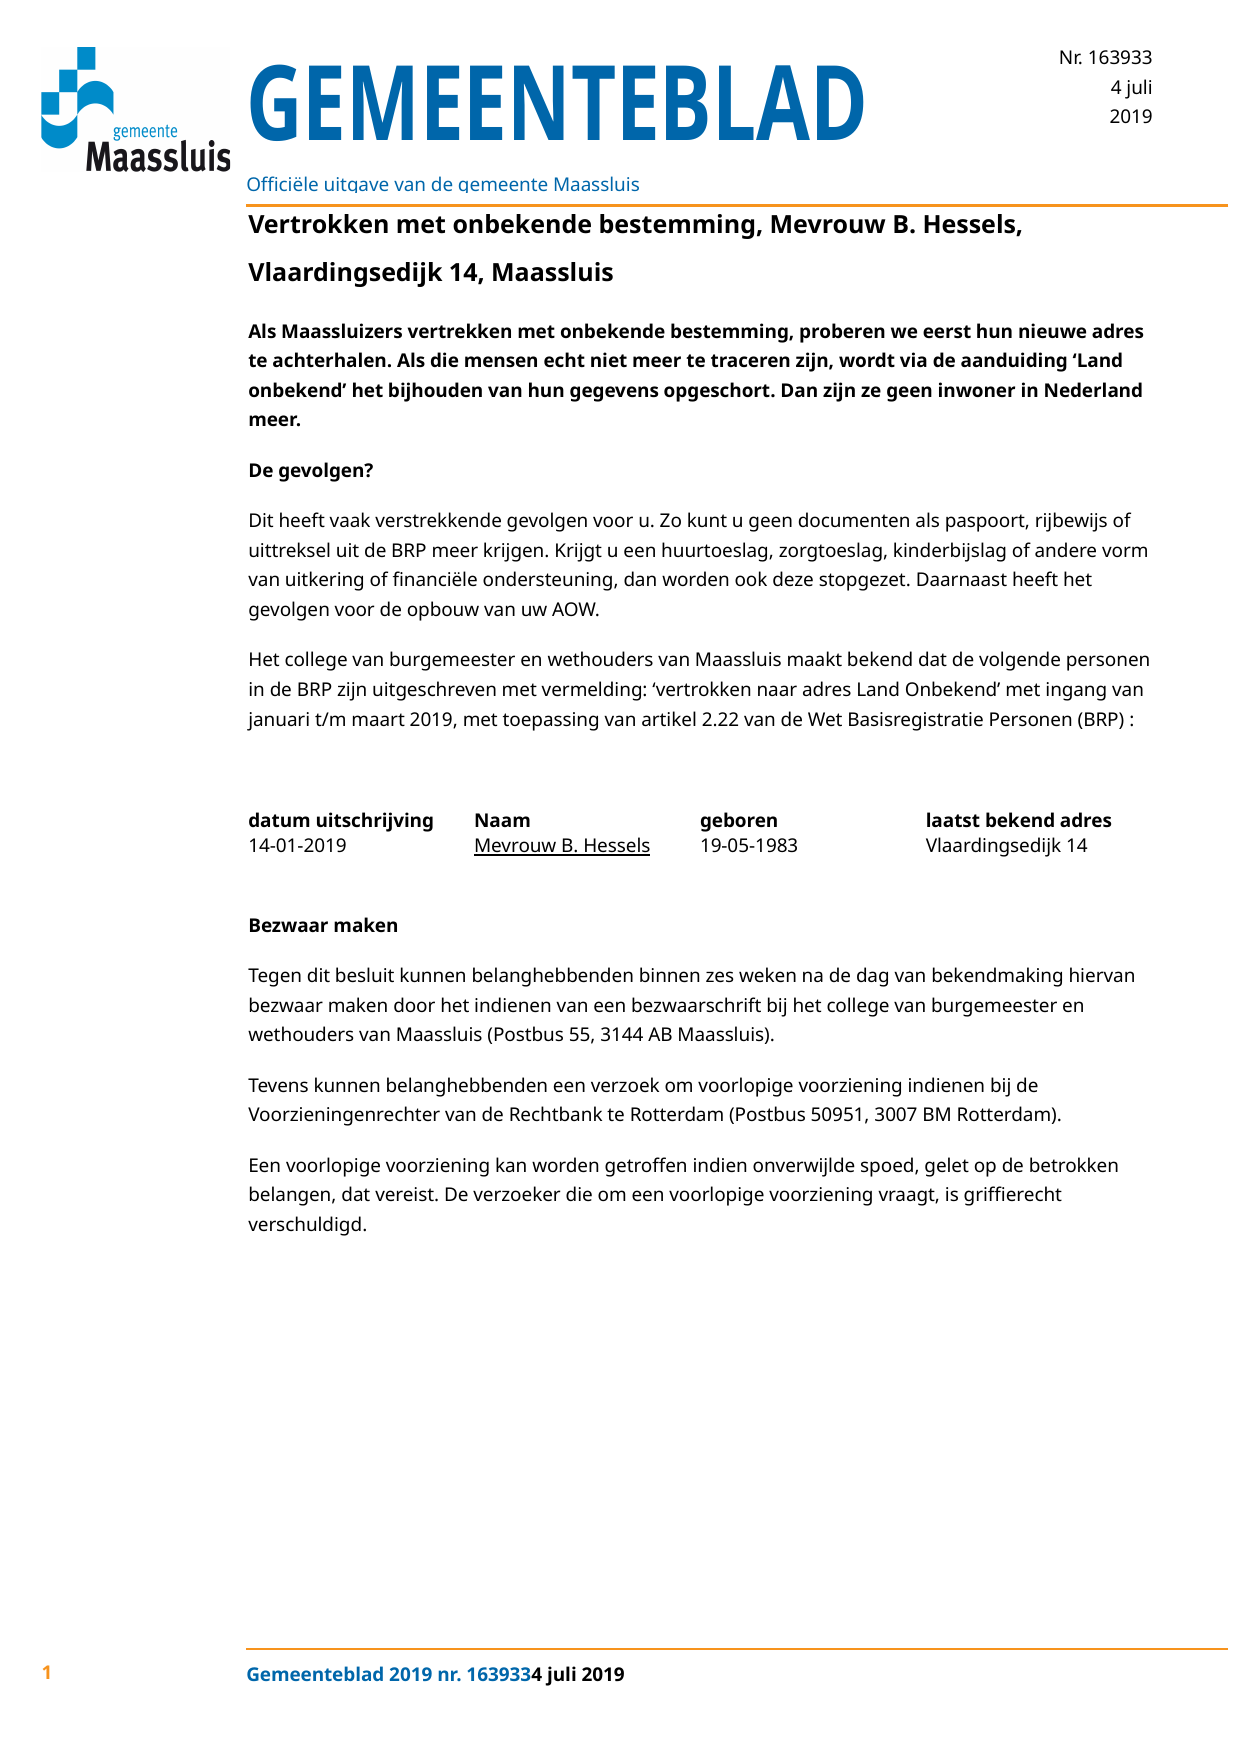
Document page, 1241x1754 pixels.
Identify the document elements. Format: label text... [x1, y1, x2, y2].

table_cell Mevrouw B. Hessels [474, 833, 700, 858]
table_header Naam [474, 807, 700, 832]
text Tegen dit besluit kunnen belanghebbenden binnen zes weken na de dag van bekendmaking hiervan bezwaar maken door het indienen van een bezwaarschrift bij het college van burgemeester en wethouders van Maassluis (Postbus 55, 3144 AB Maassluis). [248, 962, 1152, 1047]
table_cell 19-05-1983 [700, 833, 926, 858]
text Tevens kunnen belanghebbenden een verzoek om voorlopige voorziening indienen bij de Voorzieningenrechter van de Rechtbank te Rotterdam (Postbus 50951, 3007 BM Rotterdam). [248, 1072, 1152, 1127]
text Dit heeft vaak verstrekkende gevolgen voor u. Zo kunt u geen documenten als paspoort, rijbewijs of uittreksel uit de BRP meer krijgen. Krijgt u een huurtoeslag, zorgtoeslag, kinderbijslag of andere vorm van uitkering of financiële ondersteuning, dan worden ook deze stopgezet. Daarnaast heeft het gevolgen voor de opbouw van uw AOW. [248, 507, 1152, 622]
table_header datum uitschrijving [248, 807, 474, 832]
text Het college van burgemeester en wethouders van Maassluis maakt bekend dat de volgende personen in de BRP zijn uitgeschreven met vermelding: ‘vertrokken naar adres Land Onbekend’ met ingang van januari t/m maart 2019, met toepassing van artikel 2.22 van de Wet Basisregistratie Personen (BRP) : [248, 647, 1152, 732]
text Vertrokken met onbekende bestemming, Mevrouw B. Hessels, Vlaardingsedijk 14, Maassluis [248, 207, 1152, 288]
picture [41, 47, 77, 92]
table_cell Vlaardingsedijk 14 [926, 833, 1152, 858]
table_header laatst bekend adres [926, 807, 1152, 832]
text Als Maassluizers vertrekken met onbekende bestemming, proberen we eerst hun nieuwe adres te achterhalen. Als die mensen echt niet meer te traceren zijn, wordt via de aanduiding ‘Land onbekend’ het bijhouden van hun gegevens opgeschort. Dan zijn ze geen inwoner in Nederland meer. [248, 318, 1152, 432]
picture [41, 47, 231, 172]
table_header geboren [700, 807, 926, 832]
text Een voorlopige voorziening kan worden getroffen indien onverwijlde spoed, gelet op de betrokken belangen, dat vereist. De verzoeker die om een voorlopige voorziening vraagt, is griffierecht verschuldigd. [248, 1152, 1152, 1237]
text De gevolgen? [248, 457, 1152, 483]
table_cell 14-01-2019 [248, 833, 474, 858]
text Bezwaar maken [248, 912, 1152, 938]
